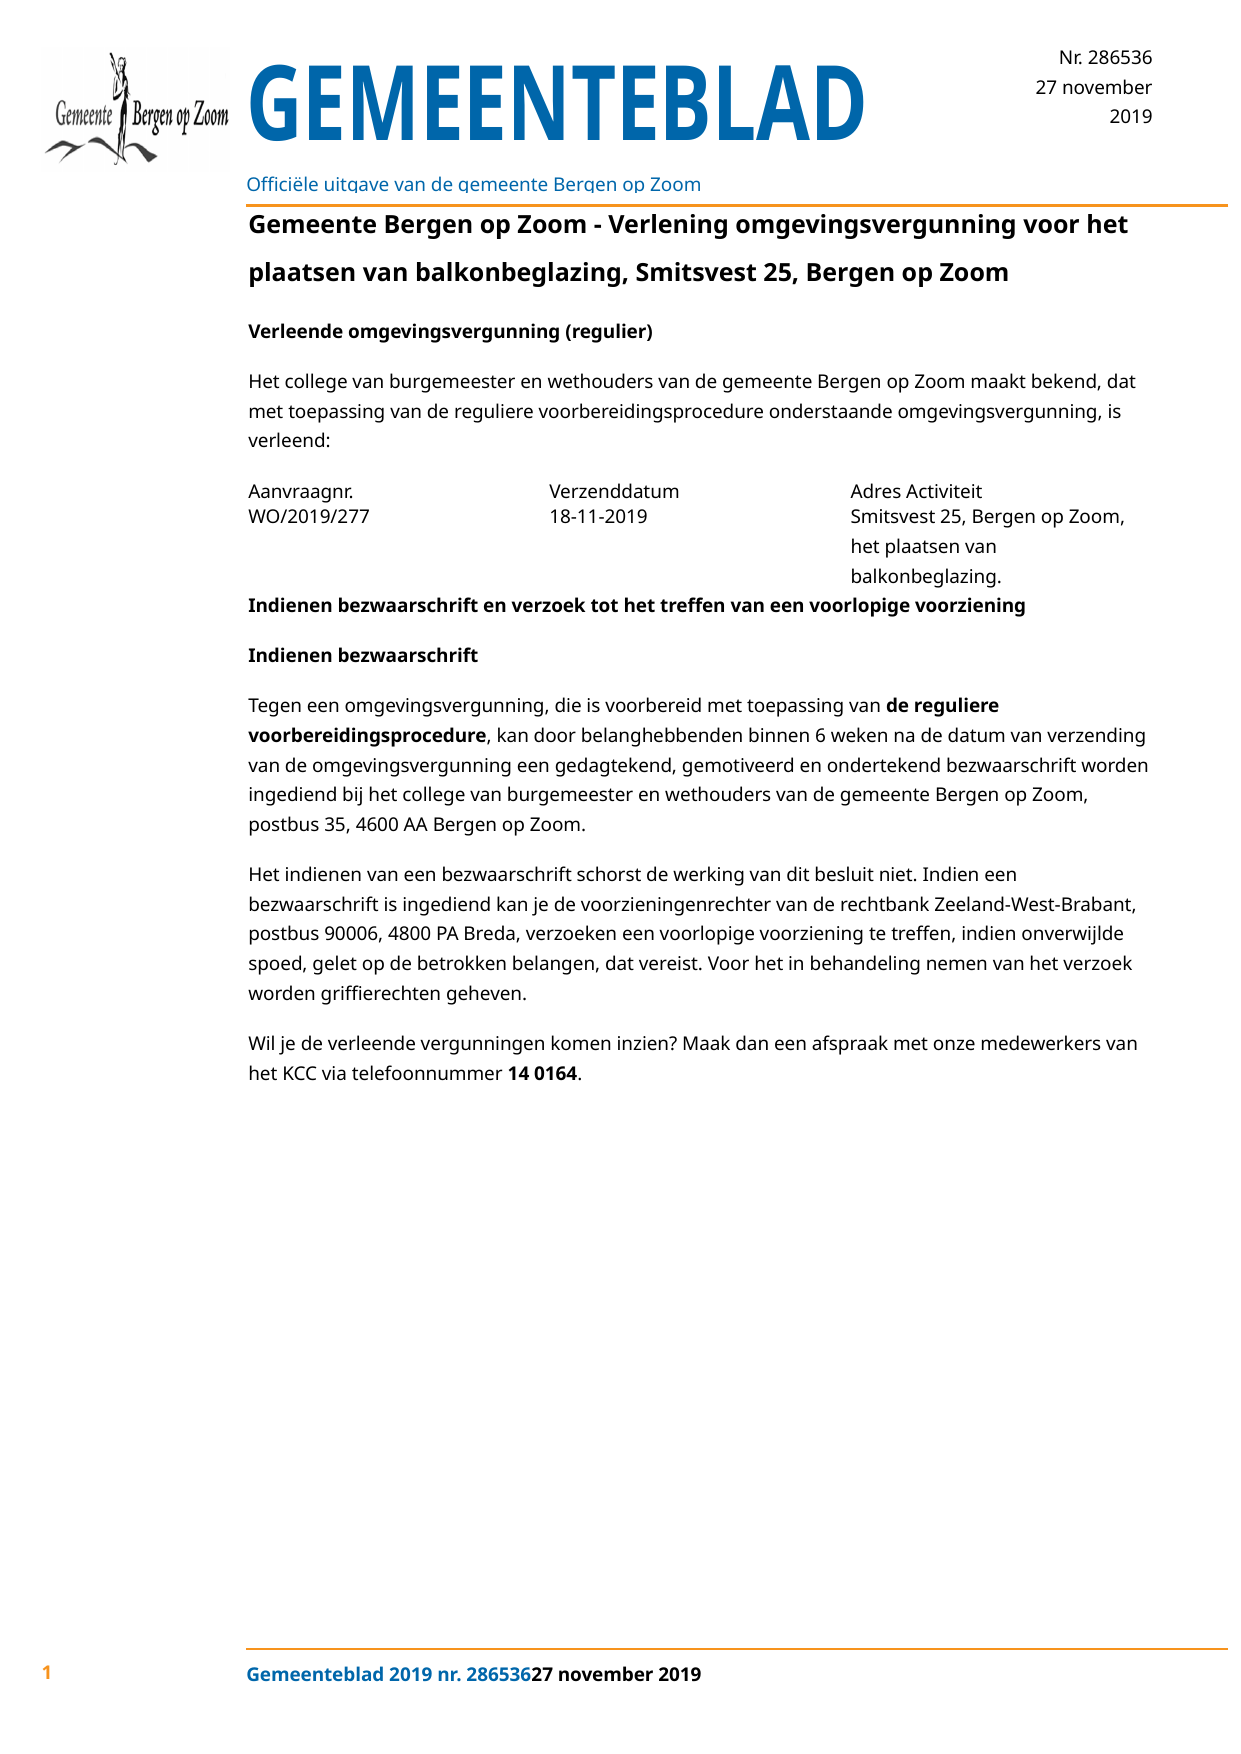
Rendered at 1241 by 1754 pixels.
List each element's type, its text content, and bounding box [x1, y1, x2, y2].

table_header Verzenddatum [549, 478, 850, 504]
text Het college van burgemeester en wethouders van de gemeente Bergen op Zoom maakt bekend, dat met toepassing van de reguliere voorbereidingsprocedure onderstaande omgevingsvergunning, is verleend: [248, 368, 1152, 453]
text Wil je de verleende vergunningen komen inzien? Maak dan een afspraak met onze medewerkers van het KCC via telefoonnummer 14 0164. [248, 1030, 1152, 1086]
text Indienen bezwaarschrift en verzoek tot het treffen van een voorlopige voorziening [248, 592, 1152, 618]
text Verleende omgevingsvergunning (regulier) [248, 318, 1152, 344]
table_header Aanvraagnr. [248, 478, 549, 504]
table_header Adres Activiteit [850, 478, 1152, 504]
text Gemeente Bergen op Zoom - Verlening omgevingsvergunning voor het plaatsen van balkonbeglazing, Smitsvest 25, Bergen op Zoom [248, 207, 1152, 288]
picture [41, 47, 231, 172]
text Tegen een omgevingsvergunning, die is voorbereid met toepassing van de reguliere voorbereidingsprocedure, kan door belanghebbenden binnen 6 weken na de datum van verzending van de omgevingsvergunning een gedagtekend, gemotiveerd en ondertekend bezwaarschrift worden ingediend bij het college van burgemeester en wethouders van de gemeente Bergen op Zoom, postbus 35, 4600 AA Bergen op Zoom. [248, 693, 1152, 837]
text Het indienen van een bezwaarschrift schorst de werking van dit besluit niet. Indien een bezwaarschrift is ingediend kan je de voorzieningenrechter van de rechtbank Zeeland-West-Brabant, postbus 90006, 4800 PA Breda, verzoeken een voorlopige voorziening te treffen, indien onverwijlde spoed, gelet op de betrokken belangen, dat vereist. Voor het in behandeling nemen van het verzoek worden griffierechten geheven. [248, 861, 1152, 1006]
table_cell 18-11-2019 [549, 504, 850, 589]
table_cell Smitsvest 25, Bergen op Zoom, het plaatsen van balkonbeglazing. [850, 504, 1152, 589]
table_cell WO/2019/277 [248, 504, 549, 589]
text Indienen bezwaarschrift [248, 642, 1152, 668]
